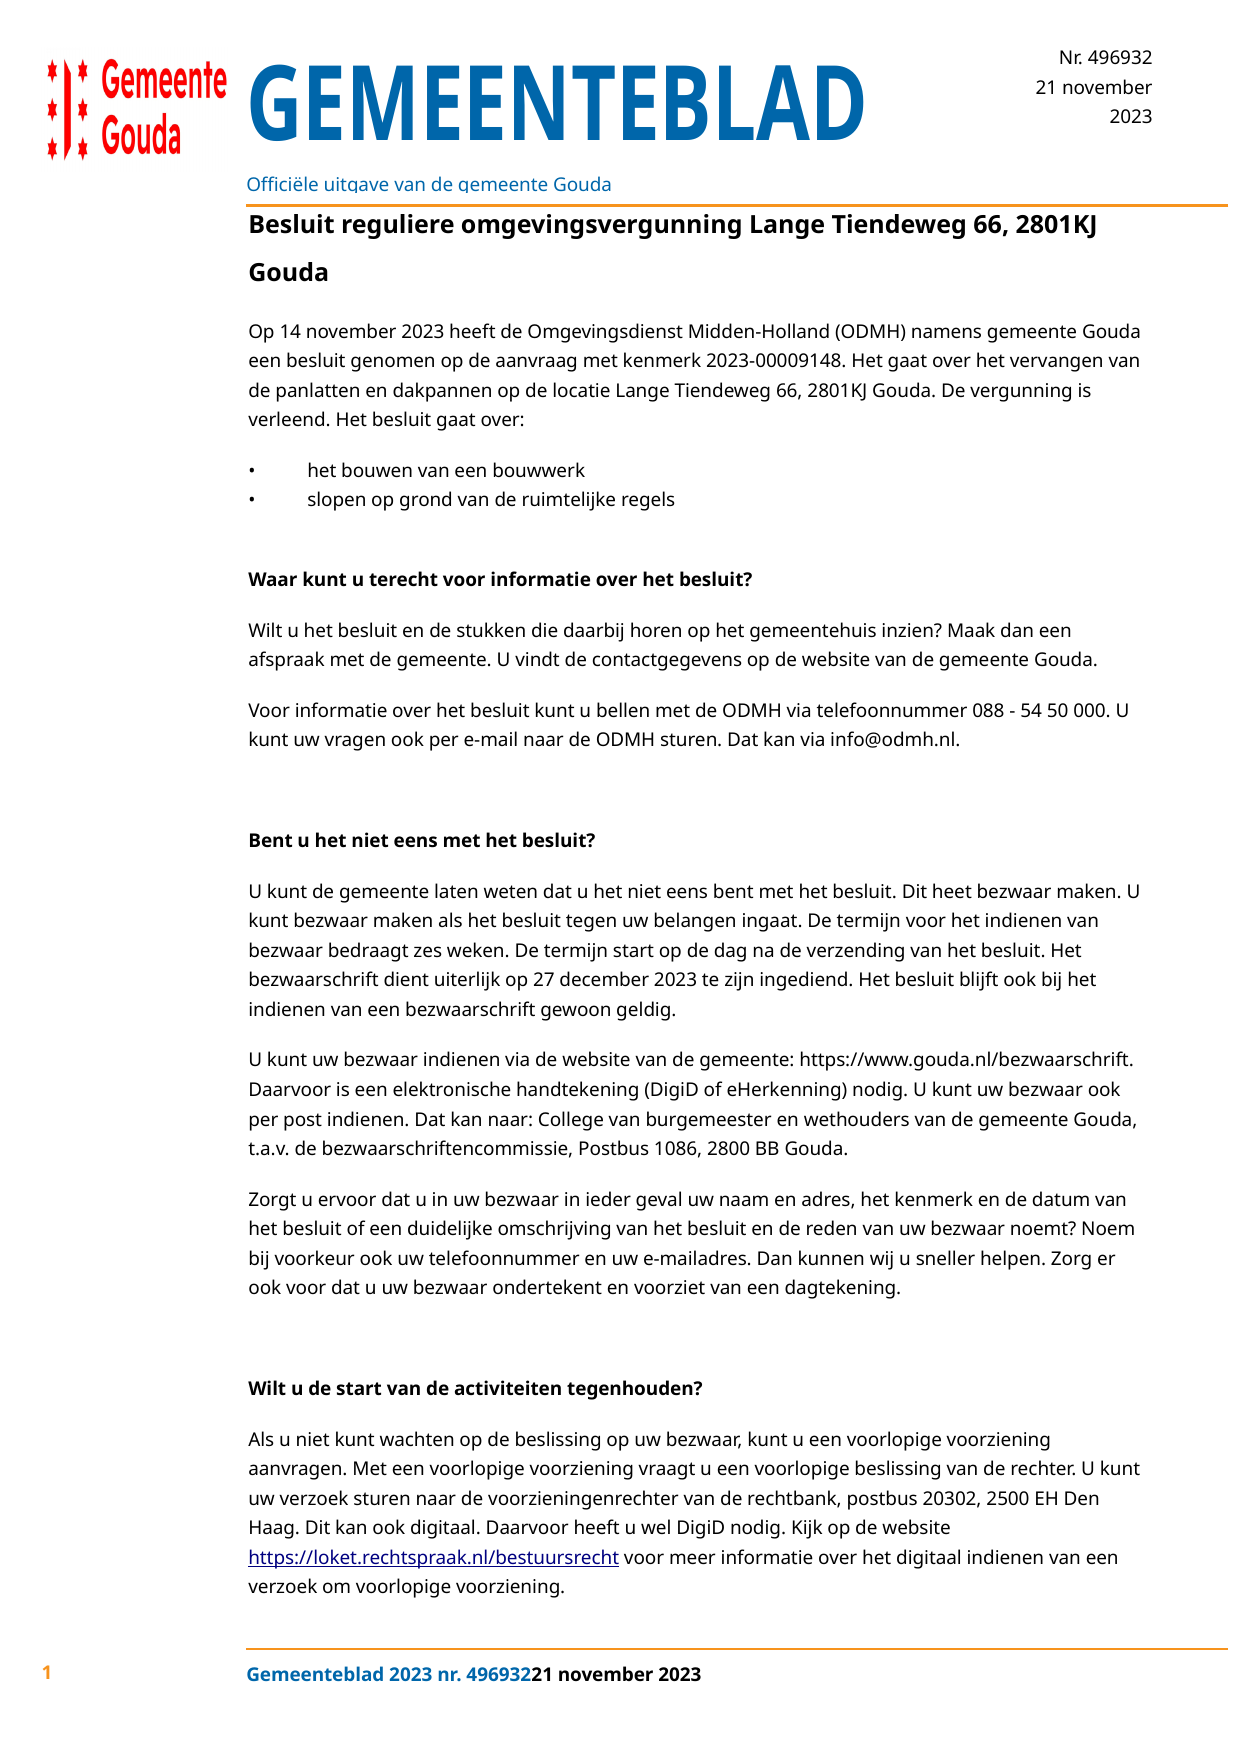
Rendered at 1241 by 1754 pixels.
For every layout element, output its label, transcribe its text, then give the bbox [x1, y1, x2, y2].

text U kunt de gemeente laten weten dat u het niet eens bent met het besluit. Dit heet bezwaar maken. U kunt bezwaar maken als het besluit tegen uw belangen ingaat. De termijn voor het indienen van bezwaar bedraagt zes weken. De termijn start op de dag na de verzending van het besluit. Het bezwaarschrift dient uiterlijk op 27 december 2023 te zijn ingediend. Het besluit blijft ook bij het indienen van een bezwaarschrift gewoon geldig. [248, 878, 1152, 1022]
text Wilt u de start van de activiteiten tegenhouden? [248, 1375, 1152, 1401]
text Op 14 november 2023 heeft de Omgevingsdienst Midden-Holland (ODMH) namens gemeente Gouda een besluit genomen op de aanvraag met kenmerk 2023-00009148. Het gaat over het vervangen van de panlatten en dakpannen op de locatie Lange Tiendeweg 66, 2801KJ Gouda. De vergunning is verleend. Het besluit gaat over: [248, 318, 1152, 432]
text Waar kunt u terecht voor informatie over het besluit? [248, 567, 1152, 592]
text Wilt u het besluit en de stukken die daarbij horen op het gemeentehuis inzien? Maak dan een afspraak met de gemeente. U vindt de contactgegevens op de website van de gemeente Gouda. [248, 617, 1152, 672]
text Zorgt u ervoor dat u in uw bezwaar in ieder geval uw naam en adres, het kenmerk en de datum van het besluit of een duidelijke omschrijving van het besluit en de reden van uw bezwaar noemt? Noem bij voorkeur ook uw telefoonnummer en uw e-mailadres. Dan kunnen wij u sneller helpen. Zorg er ook voor dat u uw bezwaar ondertekent en voorziet van een dagtekening. [248, 1186, 1152, 1300]
list slopen op grond van de ruimtelijke regels [248, 487, 1152, 512]
text Bent u het niet eens met het besluit? [248, 827, 1152, 853]
text U kunt uw bezwaar indienen via de website van de gemeente: https://www.gouda.nl/bezwaarschrift. Daarvoor is een elektronische handtekening (DigiD of eHerkenning) nodig. U kunt uw bezwaar ook per post indienen. Dat kan naar: College van burgemeester en wethouders van de gemeente Gouda, t.a.v. de bezwaarschriftencommissie, Postbus 1086, 2800 BB Gouda. [248, 1047, 1152, 1161]
text Besluit reguliere omgevingsvergunning Lange Tiendeweg 66, 2801KJ Gouda [248, 207, 1152, 288]
picture [41, 47, 231, 172]
text Als u niet kunt wachten op de beslissing op uw bezwaar, kunt u een voorlopige voorziening aanvragen. Met een voorlopige voorziening vraagt u een voorlopige beslissing van de rechter. U kunt uw verzoek sturen naar de voorzieningenrechter van de rechtbank, postbus 20302, 2500 EH Den Haag. Dit kan ook digitaal. Daarvoor heeft u wel DigiD nodig. Kijk op de website https://loket.rechtspraak.nl/bestuursrecht voor meer informatie over het digitaal indienen van een verzoek om voorlopige voorziening. [248, 1426, 1152, 1599]
text Voor informatie over het besluit kunt u bellen met de ODMH via telefoonnummer 088 - 54 50 000. U kunt uw vragen ook per e-mail naar de ODMH sturen. Dat kan via info@odmh.nl. [248, 697, 1152, 752]
list het bouwen van een bouwwerk [248, 457, 1152, 483]
